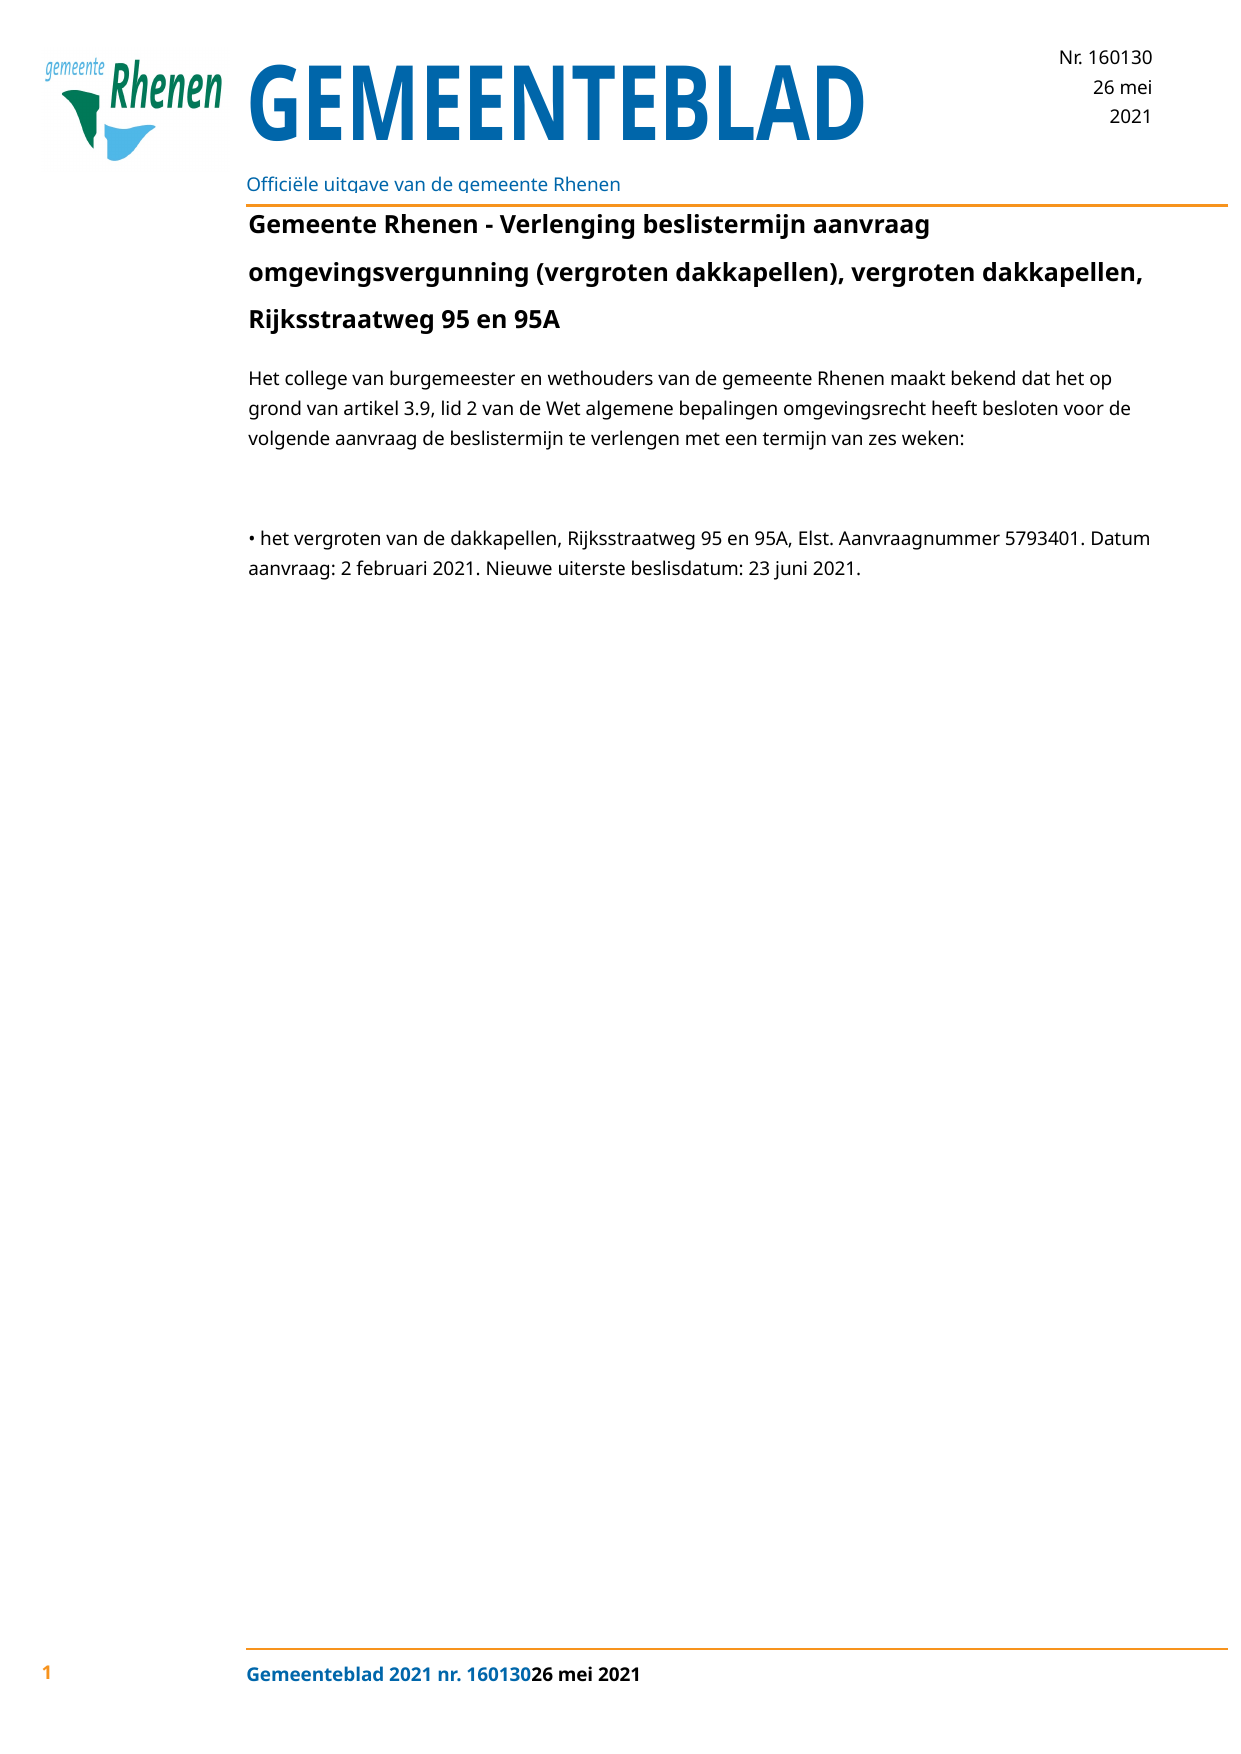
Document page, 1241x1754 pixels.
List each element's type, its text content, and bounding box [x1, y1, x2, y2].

text Het college van burgemeester en wethouders van de gemeente Rhenen maakt bekend dat het op grond van artikel 3.9, lid 2 van de Wet algemene bepalingen omgevingsrecht heeft besloten voor de volgende aanvraag de beslistermijn te verlengen met een termijn van zes weken: [248, 366, 1152, 450]
picture [41, 47, 231, 172]
text Gemeente Rhenen - Verlenging beslistermijn aanvraag omgevingsvergunning (vergroten dakkapellen), vergroten dakkapellen, Rijksstraatweg 95 en 95A [248, 207, 1152, 336]
text • het vergroten van de dakkapellen, Rijksstraatweg 95 en 95A, Elst. Aanvraagnummer 5793401. Datum aanvraag: 2 februari 2021. Nieuwe uiterste beslisdatum: 23 juni 2021. [248, 526, 1152, 581]
